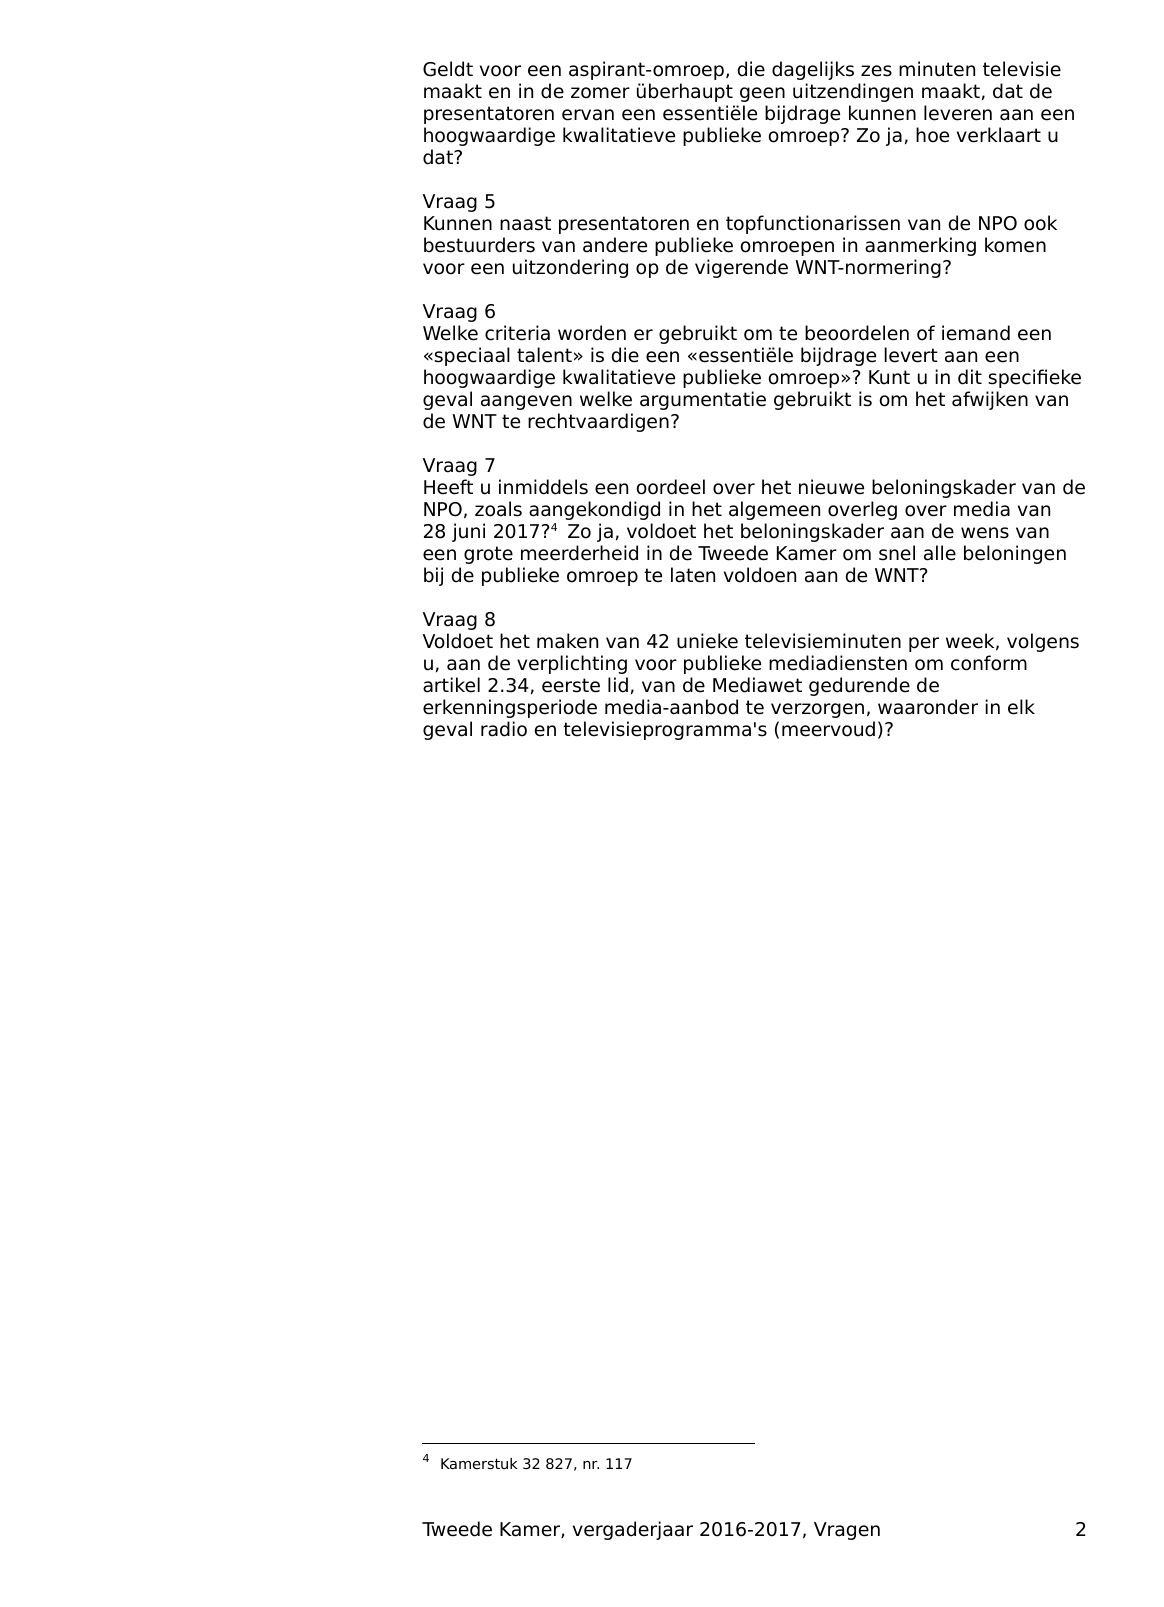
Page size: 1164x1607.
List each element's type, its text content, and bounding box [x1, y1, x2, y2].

text Vraag 6 [422, 301, 1087, 323]
text Vraag 5 [422, 191, 1087, 213]
text Heeft u inmiddels een oordeel over het nieuwe beloningskader van de NPO, zoals aangekondigd in het algemeen overleg over media van 28 juni 2017? Zo ja, voldoet het beloningskader aan de wens van een grote meerderheid in de Tweede Kamer om snel alle beloningen bij de publieke omroep te laten voldoen aan de WNT? [422, 477, 1087, 587]
text Voldoet het maken van 42 unieke televisieminuten per week, volgens u, aan de verplichting voor publieke mediadiensten om conform artikel 2.34, eerste lid, van de Mediawet gedurende de erkenningsperiode media-aanbod te verzorgen, waaronder in elk geval radio en televisieprogramma's (meervoud)? [422, 631, 1087, 741]
text Vraag 7 [422, 455, 1087, 477]
text Kunnen naast presentatoren en topfunctionarissen van de NPO ook bestuurders van andere publieke omroepen in aanmerking komen voor een uitzondering op de vigerende WNT-normering? [422, 213, 1087, 279]
text Vraag 8 [422, 609, 1087, 631]
text Geldt voor een aspirant-omroep, die dagelijks zes minuten televisie maakt en in de zomer überhaupt geen uitzendingen maakt, dat de presentatoren ervan een essentiële bijdrage kunnen leveren aan een hoogwaardige kwalitatieve publieke omroep? Zo ja, hoe verklaart u dat? [422, 59, 1087, 169]
text Welke criteria worden er gebruikt om te beoordelen of iemand een «speciaal talent» is die een «essentiële bijdrage levert aan een hoogwaardige kwalitatieve publieke omroep»? Kunt u in dit specifieke geval aangeven welke argumentatie gebruikt is om het afwijken van de WNT te rechtvaardigen? [422, 323, 1087, 433]
text Kamerstuk 32 827, nr. 117 [422, 1452, 1087, 1474]
